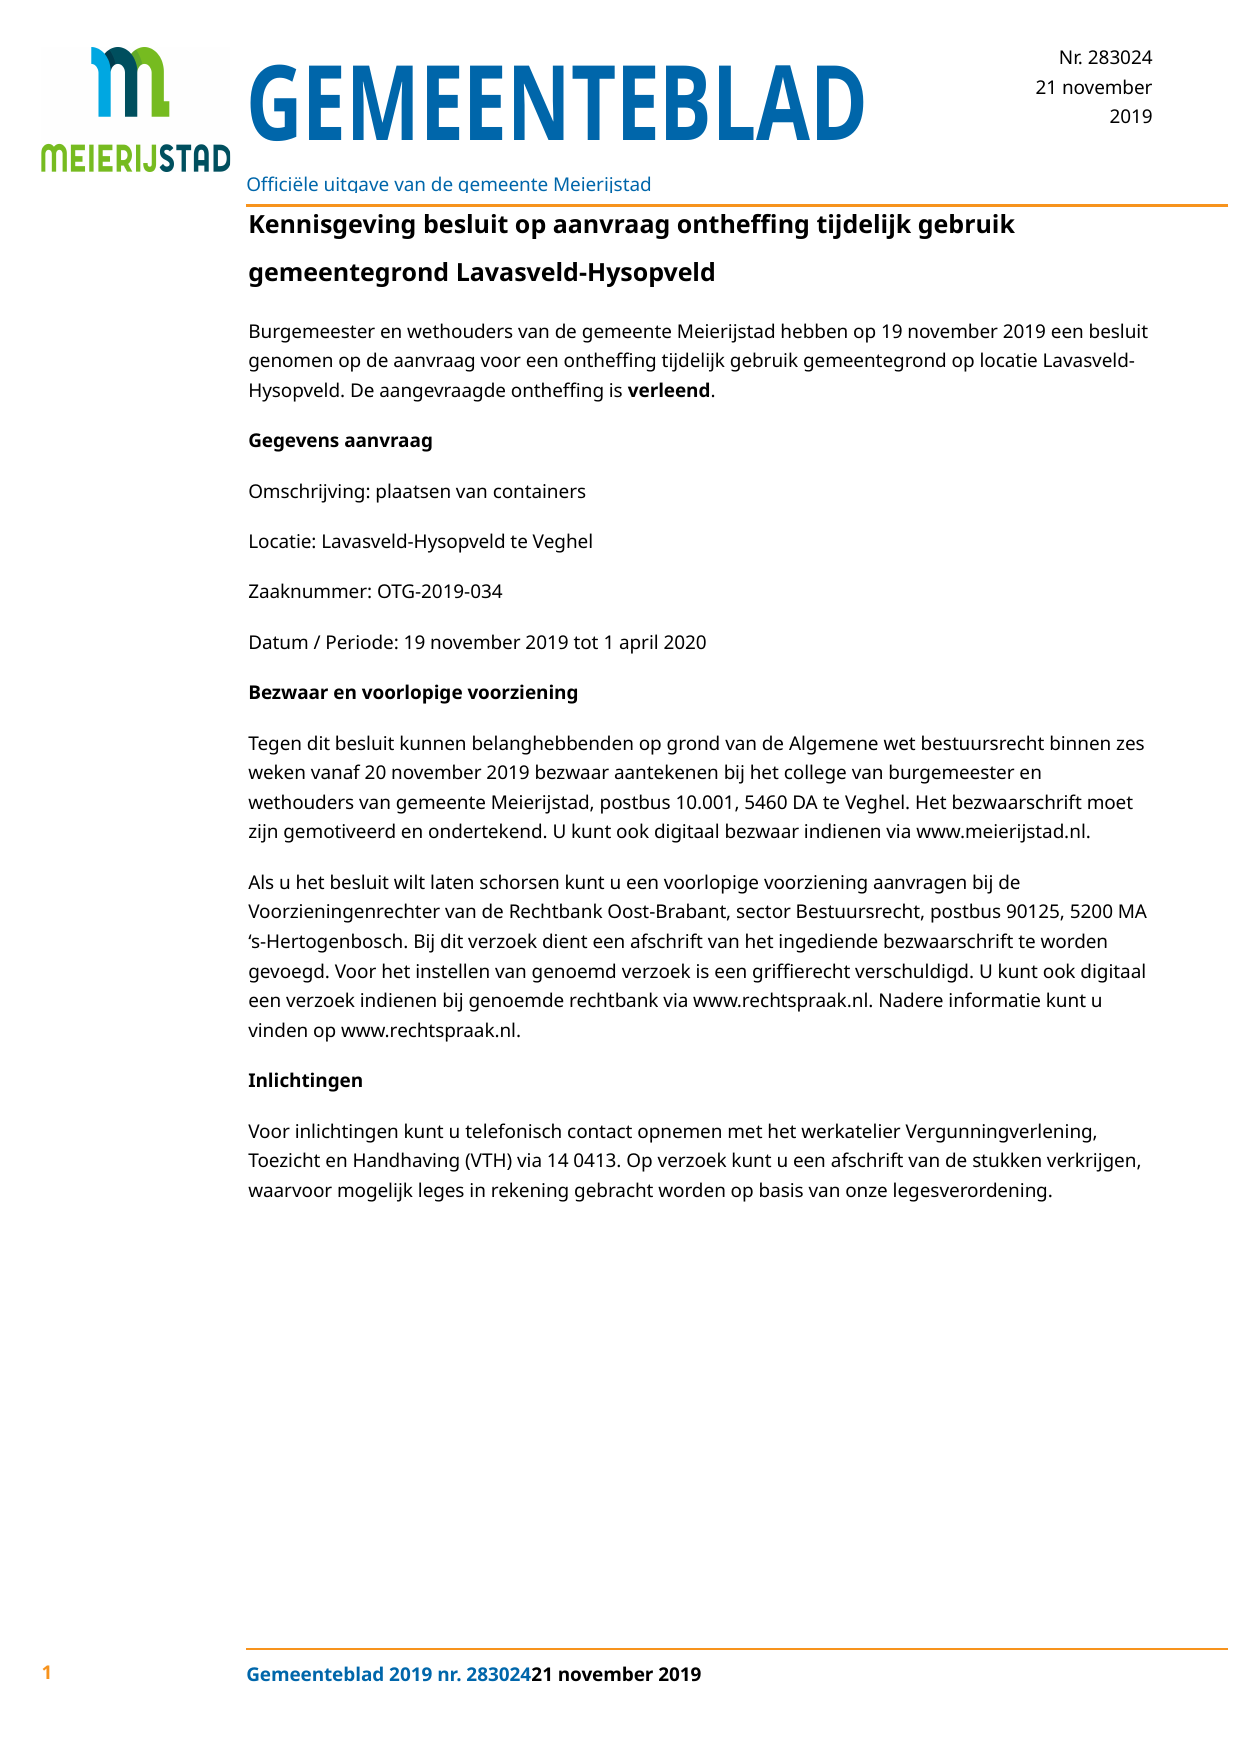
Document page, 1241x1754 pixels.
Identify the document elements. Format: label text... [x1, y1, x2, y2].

text Datum / Periode: 19 november 2019 tot 1 april 2020 [248, 629, 1152, 655]
text Omschrijving: plaatsen van containers [248, 478, 1152, 504]
text Als u het besluit wilt laten schorsen kunt u een voorlopige voorziening aanvragen bij de Voorzieningenrechter van de Rechtbank Oost-Brabant, sector Bestuursrecht, postbus 90125, 5200 MA ‘s-Hertogenbosch. Bij dit verzoek dient een afschrift van het ingediende bezwaarschrift te worden gevoegd. Voor het instellen van genoemd verzoek is een griffierecht verschuldigd. U kunt ook digitaal een verzoek indienen bij genoemde rechtbank via www.rechtspraak.nl. Nadere informatie kunt u vinden op www.rechtspraak.nl. [248, 869, 1152, 1043]
text Tegen dit besluit kunnen belanghebbenden op grond van de Algemene wet bestuursrecht binnen zes weken vanaf 20 november 2019 bezwaar aantekenen bij het college van burgemeester en wethouders van gemeente Meierijstad, postbus 10.001, 5460 DA te Veghel. Het bezwaarschrift moet zijn gemotiveerd en ondertekend. U kunt ook digitaal bezwaar indienen via www.meierijstad.nl. [248, 730, 1152, 844]
text Inlichtingen [248, 1067, 1152, 1093]
picture [41, 47, 231, 172]
text Burgemeester en wethouders van de gemeente Meierijstad hebben op 19 november 2019 een besluit genomen op de aanvraag voor een ontheffing tijdelijk gebruik gemeentegrond op locatie Lavasveld-Hysopveld. De aangevraagde ontheffing is verleend. [248, 318, 1152, 403]
text Zaaknummer: OTG-2019-034 [248, 579, 1152, 604]
text Locatie: Lavasveld-Hysopveld te Veghel [248, 528, 1152, 554]
text Kennisgeving besluit op aanvraag ontheffing tijdelijk gebruik gemeentegrond Lavasveld-Hysopveld [248, 207, 1152, 288]
text Gegevens aanvraag [248, 427, 1152, 453]
text Bezwaar en voorlopige voorziening [248, 679, 1152, 705]
text Voor inlichtingen kunt u telefonisch contact opnemen met het werkatelier Vergunningverlening, Toezicht en Handhaving (VTH) via 14 0413. Op verzoek kunt u een afschrift van de stukken verkrijgen, waarvoor mogelijk leges in rekening gebracht worden op basis van onze legesverordening. [248, 1118, 1152, 1203]
